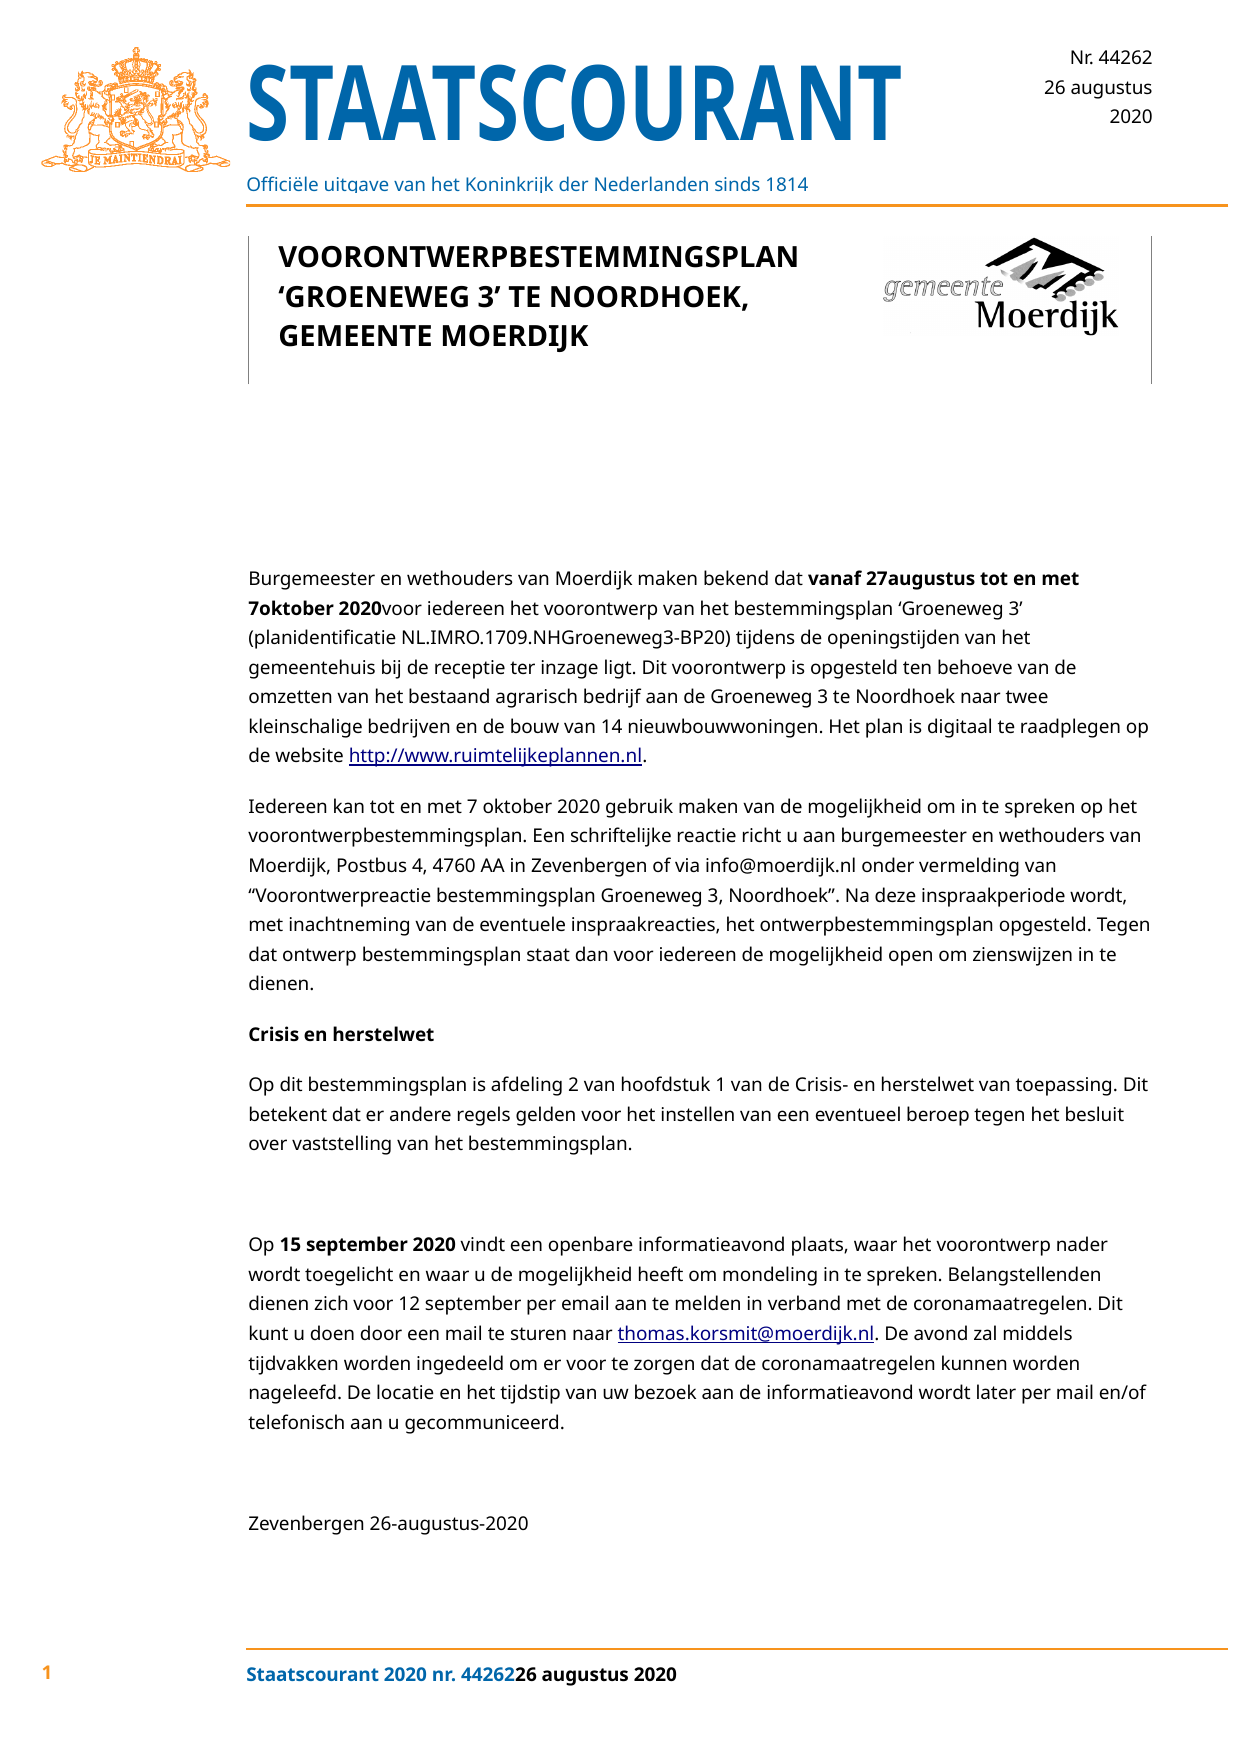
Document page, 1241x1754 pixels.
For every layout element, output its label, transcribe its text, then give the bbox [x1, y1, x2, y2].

text Burgemeester en wethouders van Moerdijk maken bekend dat vanaf 27augustus tot en met 7oktober 2020voor iedereen het voorontwerp van het bestemmingsplan ‘Groeneweg 3’ (planidentificatie NL.IMRO.1709.NHGroeneweg3-BP20) tijdens de openingstijden van het gemeentehuis bij de receptie ter inzage ligt. Dit voorontwerp is opgesteld ten behoeve van de omzetten van het bestaand agrarisch bedrijf aan de Groeneweg 3 te Noordhoek naar twee kleinschalige bedrijven en de bouw van 14 nieuwbouwwoningen. Het plan is digitaal te raadplegen op de website http://www.ruimtelijkeplannen.nl. [248, 565, 1152, 768]
table_header VOORONTWERPBESTEMMINGSPLAN ‘GROENEWEG 3’ TE NOORDHOEK, GEMEENTE MOERDIJK [249, 236, 850, 384]
text Op dit bestemmingsplan is afdeling 2 van hoofdstuk 1 van de Crisis- en herstelwet van toepassing. Dit betekent dat er andere regels gelden voor het instellen van een eventueel beroep tegen het besluit over vaststelling van het bestemmingsplan. [248, 1071, 1152, 1156]
picture [41, 47, 231, 172]
text Zevenbergen 26-augustus-2020 [248, 1510, 1152, 1536]
text Op 15 september 2020 vindt een openbare informatieavond plaats, waar het voorontwerp nader wordt toegelicht en waar u de mogelijkheid heeft om mondeling in te spreken. Belangstellenden dienen zich voor 12 september per email aan te melden in verband met de coronamaatregelen. Dit kunt u doen door een mail te sturen naar thomas.korsmit@moerdijk.nl. De avond zal middels tijdvakken worden ingedeeld om er voor te zorgen dat de coronamaatregelen kunnen worden nageleefd. De locatie en het tijdstip van uw bezoek aan de informatieavond wordt later per mail en/of telefonisch aan u gecommuniceerd. [248, 1231, 1152, 1435]
picture [882, 236, 1119, 336]
table_header [850, 236, 1151, 384]
text Crisis en herstelwet [248, 1021, 1152, 1047]
text Iedereen kan tot en met 7 oktober 2020 gebruik maken van de mogelijkheid om in te spreken op het voorontwerpbestemmingsplan. Een schriftelijke reactie richt u aan burgemeester en wethouders van Moerdijk, Postbus 4, 4760 AA in Zevenbergen of via info@moerdijk.nl onder vermelding van “Voorontwerpreactie bestemmingsplan Groeneweg 3, Noordhoek”. Na deze inspraakperiode wordt, met inachtneming van de eventuele inspraakreacties, het ontwerpbestemmingsplan opgesteld. Tegen dat ontwerp bestemmingsplan staat dan voor iedereen de mogelijkheid open om zienswijzen in te dienen. [248, 793, 1152, 996]
